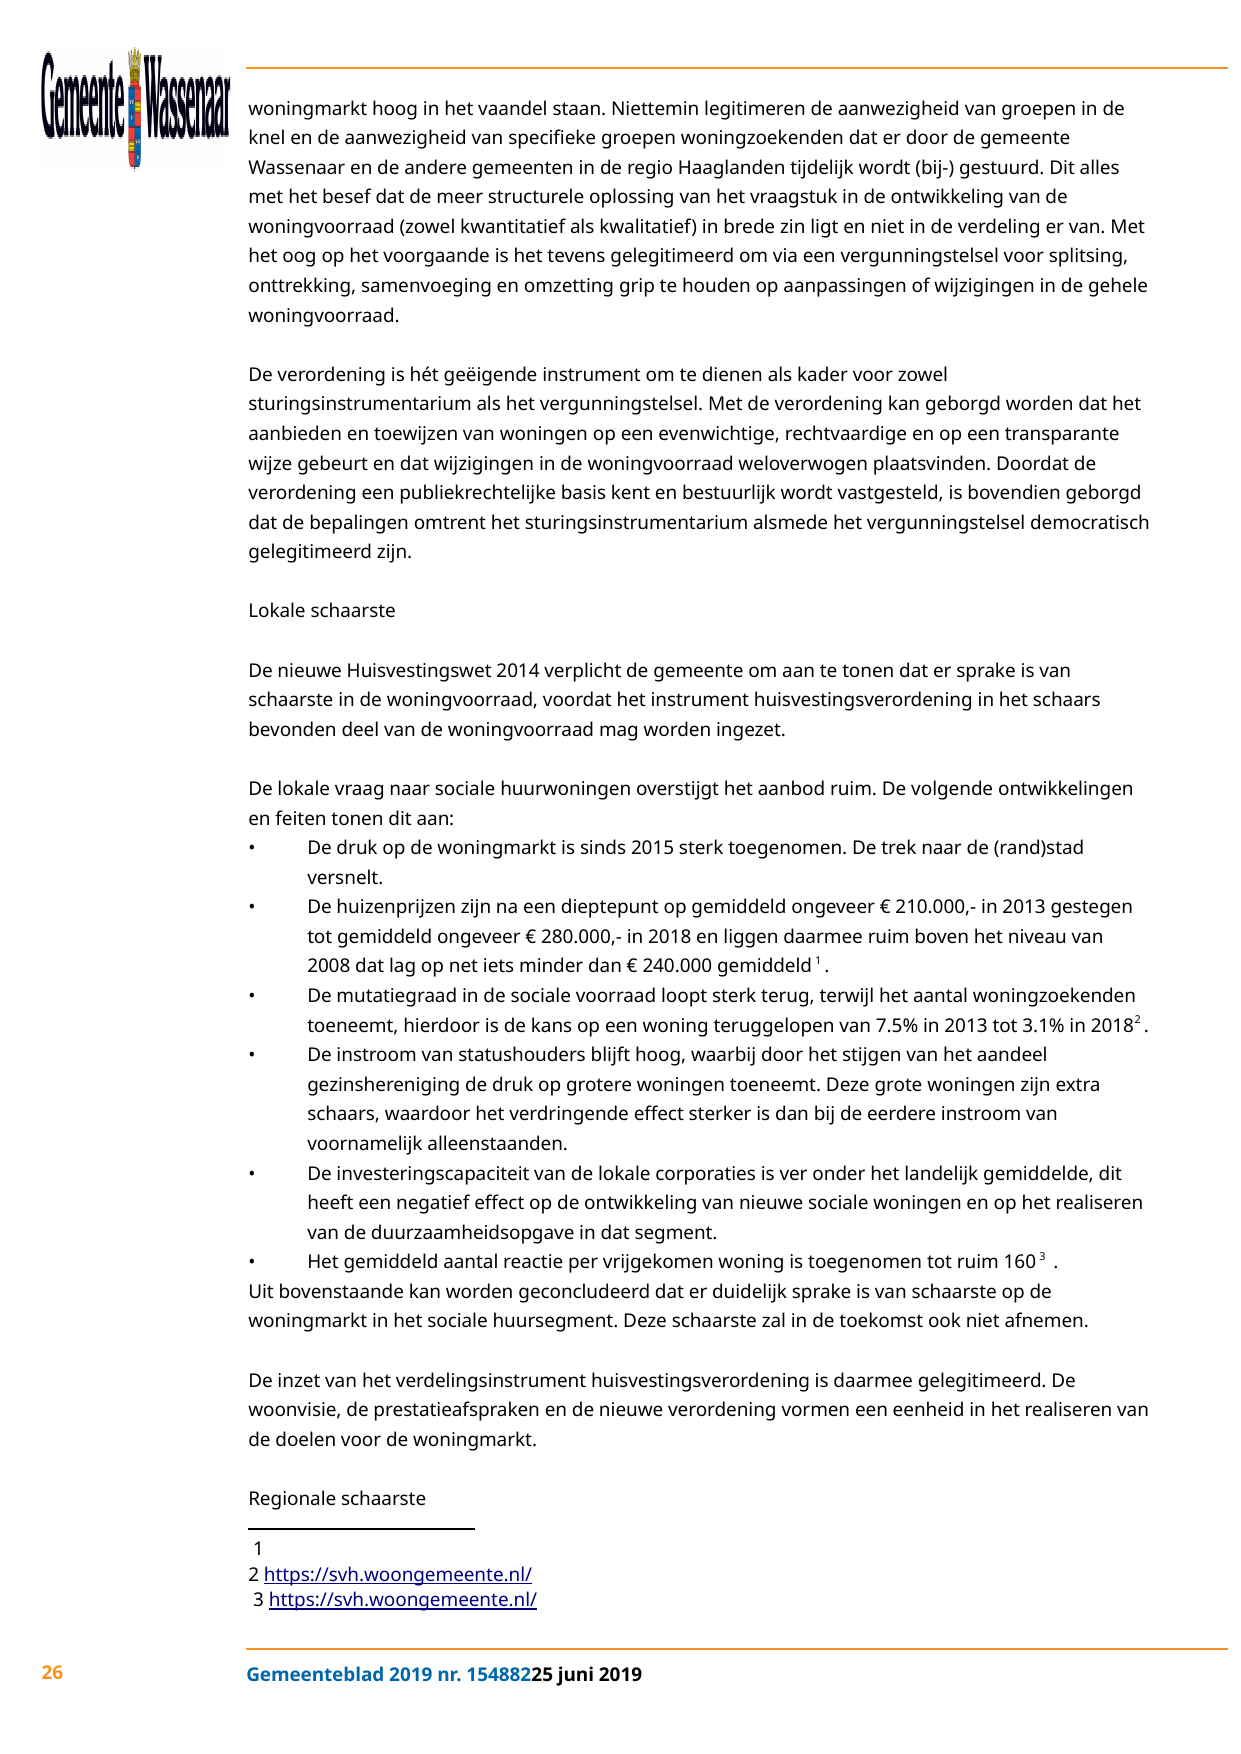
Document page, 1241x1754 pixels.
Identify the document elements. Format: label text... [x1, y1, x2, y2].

text De nieuwe Huisvestingswet 2014 verplicht de gemeente om aan te tonen dat er sprake is van schaarste in de woningvoorraad, voordat het instrument huisvestingsverordening in het schaars bevonden deel van de woningvoorraad mag worden ingezet. [248, 657, 1152, 742]
list https://svh.woongemeente.nl/ [248, 1586, 1152, 1612]
text woningmarkt hoog in het vaandel staan. Niettemin legitimeren de aanwezigheid van groepen in de knel en de aanwezigheid van specifieke groepen woningzoekenden dat er door de gemeente Wassenaar en de andere gemeenten in de regio Haaglanden tijdelijk wordt (bij-) gestuurd. Dit alles met het besef dat de meer structurele oplossing van het vraagstuk in de ontwikkeling van de woningvoorraad (zowel kwantitatief als kwalitatief) in brede zin ligt en niet in de verdeling er van. Met het oog op het voorgaande is het tevens gelegitimeerd om via een vergunningstelsel voor splitsing, onttrekking, samenvoeging en omzetting grip te houden op aanpassingen of wijzigingen in de gehele woningvoorraad. [248, 95, 1152, 328]
picture [41, 47, 231, 172]
list https://svh.woongemeente.nl/ [248, 1561, 1152, 1586]
text De inzet van het verdelingsinstrument huisvestingsverordening is daarmee gelegitimeerd. De woonvisie, de prestatieafspraken en de nieuwe verordening vormen een eenheid in het realiseren van de doelen voor de woningmarkt. [248, 1367, 1152, 1452]
list Het gemiddeld aantal reactie per vrijgekomen woning is toegenomen tot ruim 160 . [248, 1248, 1152, 1274]
list De investeringscapaciteit van de lokale corporaties is ver onder het landelijk gemiddelde, dit heeft een negatief effect op de ontwikkeling van nieuwe sociale woningen en op het realiseren van de duurzaamheidsopgave in dat segment. [248, 1160, 1152, 1245]
text De lokale vraag naar sociale huurwoningen overstijgt het aanbod ruim. De volgende ontwikkelingen en feiten tonen dit aan: [248, 775, 1152, 831]
list De mutatiegraad in de sociale voorraad loopt sterk terug, terwijl het aantal woningzoekenden toeneemt, hierdoor is de kans op een woning teruggelopen van 7.5% in 2013 tot 3.1% in 2018. [248, 982, 1152, 1038]
list De instroom van statushouders blijft hoog, waarbij door het stijgen van het aandeel gezinshereniging de druk op grotere woningen toeneemt. Deze grote woningen zijn extra schaars, waardoor het verdringende effect sterker is dan bij de eerdere instroom van voornamelijk alleenstaanden. [248, 1041, 1152, 1156]
list De huizenprijzen zijn na een dieptepunt op gemiddeld ongeveer € 210.000,- in 2013 gestegen tot gemiddeld ongeveer € 280.000,- in 2018 en liggen daarmee ruim boven het niveau van 2008 dat lag op net iets minder dan € 240.000 gemiddeld. [248, 893, 1152, 978]
text Regionale schaarste [248, 1485, 1152, 1511]
text Lokale schaarste [248, 598, 1152, 623]
text Uit bovenstaande kan worden geconcludeerd dat er duidelijk sprake is van schaarste op de woningmarkt in het sociale huursegment. Deze schaarste zal in de toekomst ook niet afnemen. [248, 1278, 1152, 1333]
list De druk op de woningmarkt is sinds 2015 sterk toegenomen. De trek naar de (rand)stad versnelt. [248, 834, 1152, 890]
text De verordening is hét geëigende instrument om te dienen als kader voor zowel sturingsinstrumentarium als het vergunningstelsel. Met de verordening kan geborgd worden dat het aanbieden en toewijzen van woningen op een evenwichtige, rechtvaardige en op een transparante wijze gebeurt en dat wijzigingen in de woningvoorraad weloverwogen plaatsvinden. Doordat de verordening een publiekrechtelijke basis kent en bestuurlijk wordt vastgesteld, is bovendien geborgd dat de bepalingen omtrent het sturingsinstrumentarium alsmede het vergunningstelsel democratisch gelegitimeerd zijn. [248, 361, 1152, 564]
